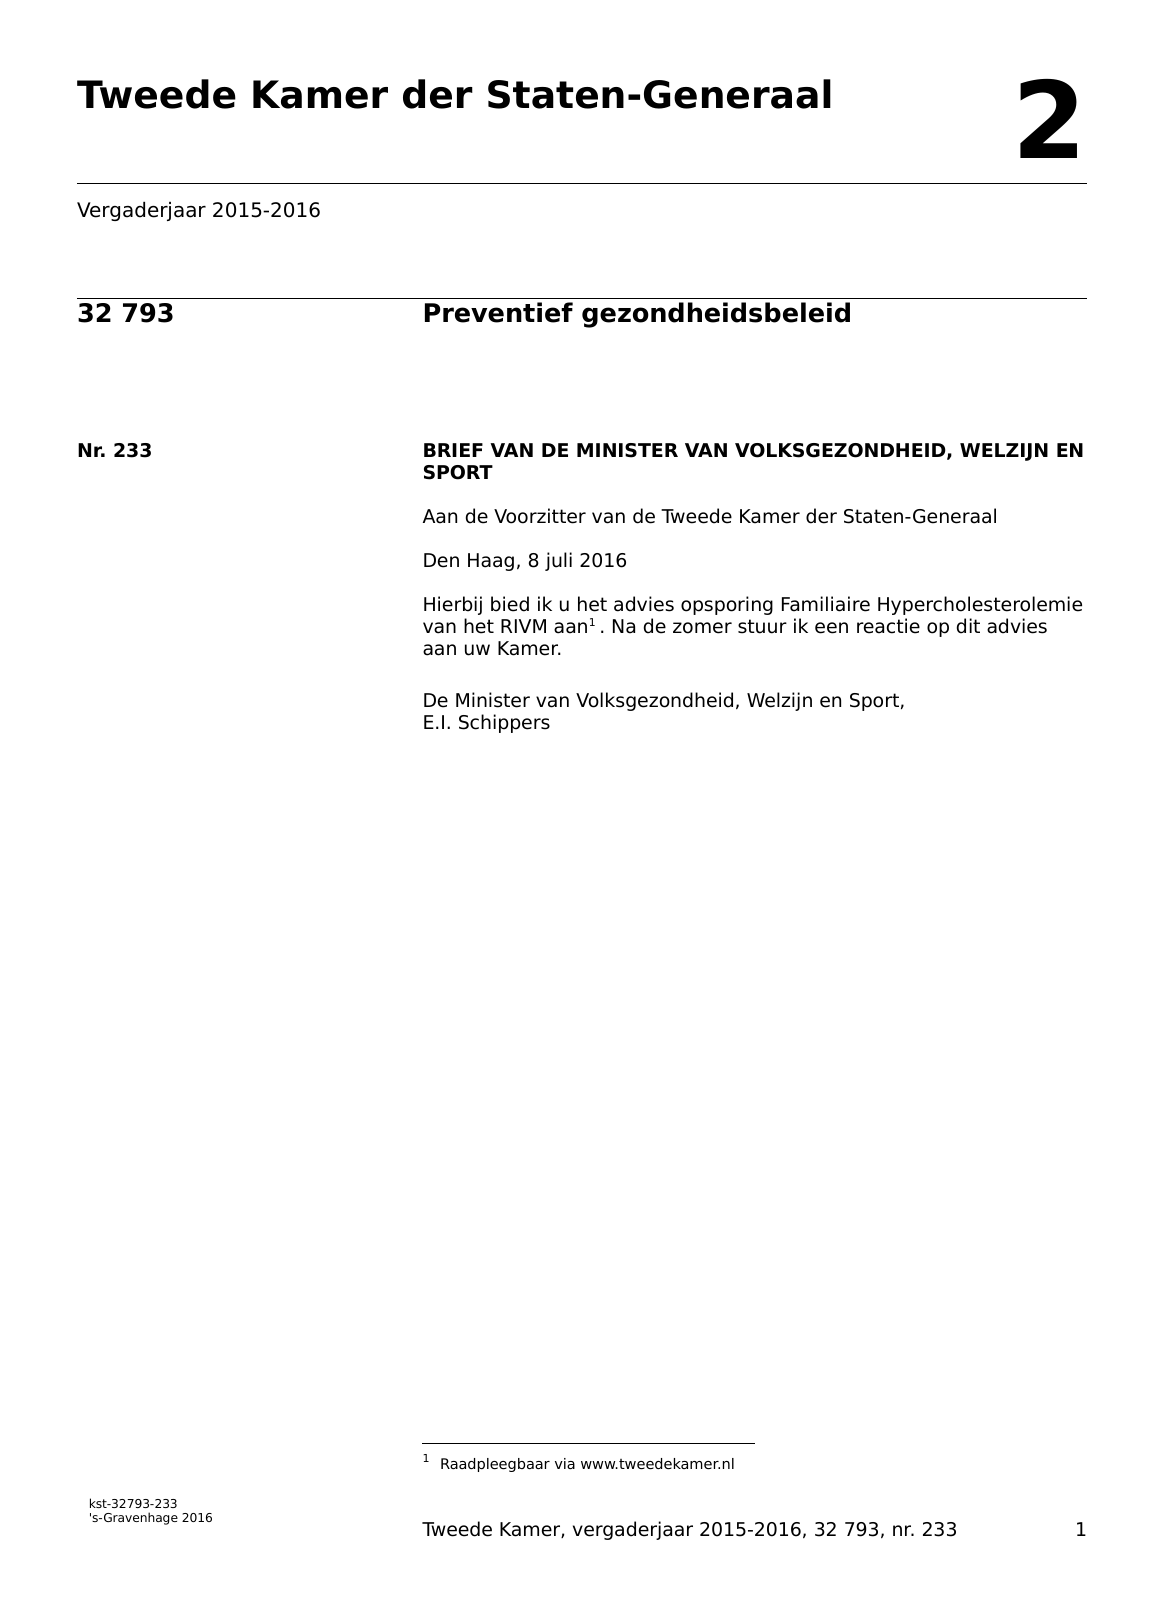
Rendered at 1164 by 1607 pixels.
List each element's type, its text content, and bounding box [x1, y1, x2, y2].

table_cell Vergaderjaar 2015-2016 [77, 184, 1087, 298]
table_header Tweede Kamer der Staten-Generaal [77, 59, 886, 183]
text Aan de Voorzitter van de Tweede Kamer der Staten-Generaal [422, 506, 1087, 528]
text Den Haag, 8 juli 2016 [422, 550, 1087, 572]
table_header 2 [886, 59, 1087, 183]
text Hierbij bied ik u het advies opsporing Familiaire Hypercholesterolemie van het RIVM aan. Na de zomer stuur ik een reactie op dit advies aan uw Kamer. [422, 594, 1087, 660]
text 's-Gravenhage 2016 [88, 1511, 323, 1525]
subtitle 32 793 Preventief gezondheidsbeleid [77, 299, 1087, 329]
text De Minister van Volksgezondheid, Welzijn en Sport, E.I. Schippers [422, 690, 1087, 734]
text kst-32793-233 [88, 1497, 323, 1511]
subtitle Nr. 233 BRIEF VAN DE MINISTER VAN VOLKSGEZONDHEID, WELZIJN EN SPORT [77, 440, 1087, 484]
text Raadpleegbaar via www.tweedekamer.nl [422, 1452, 1087, 1474]
